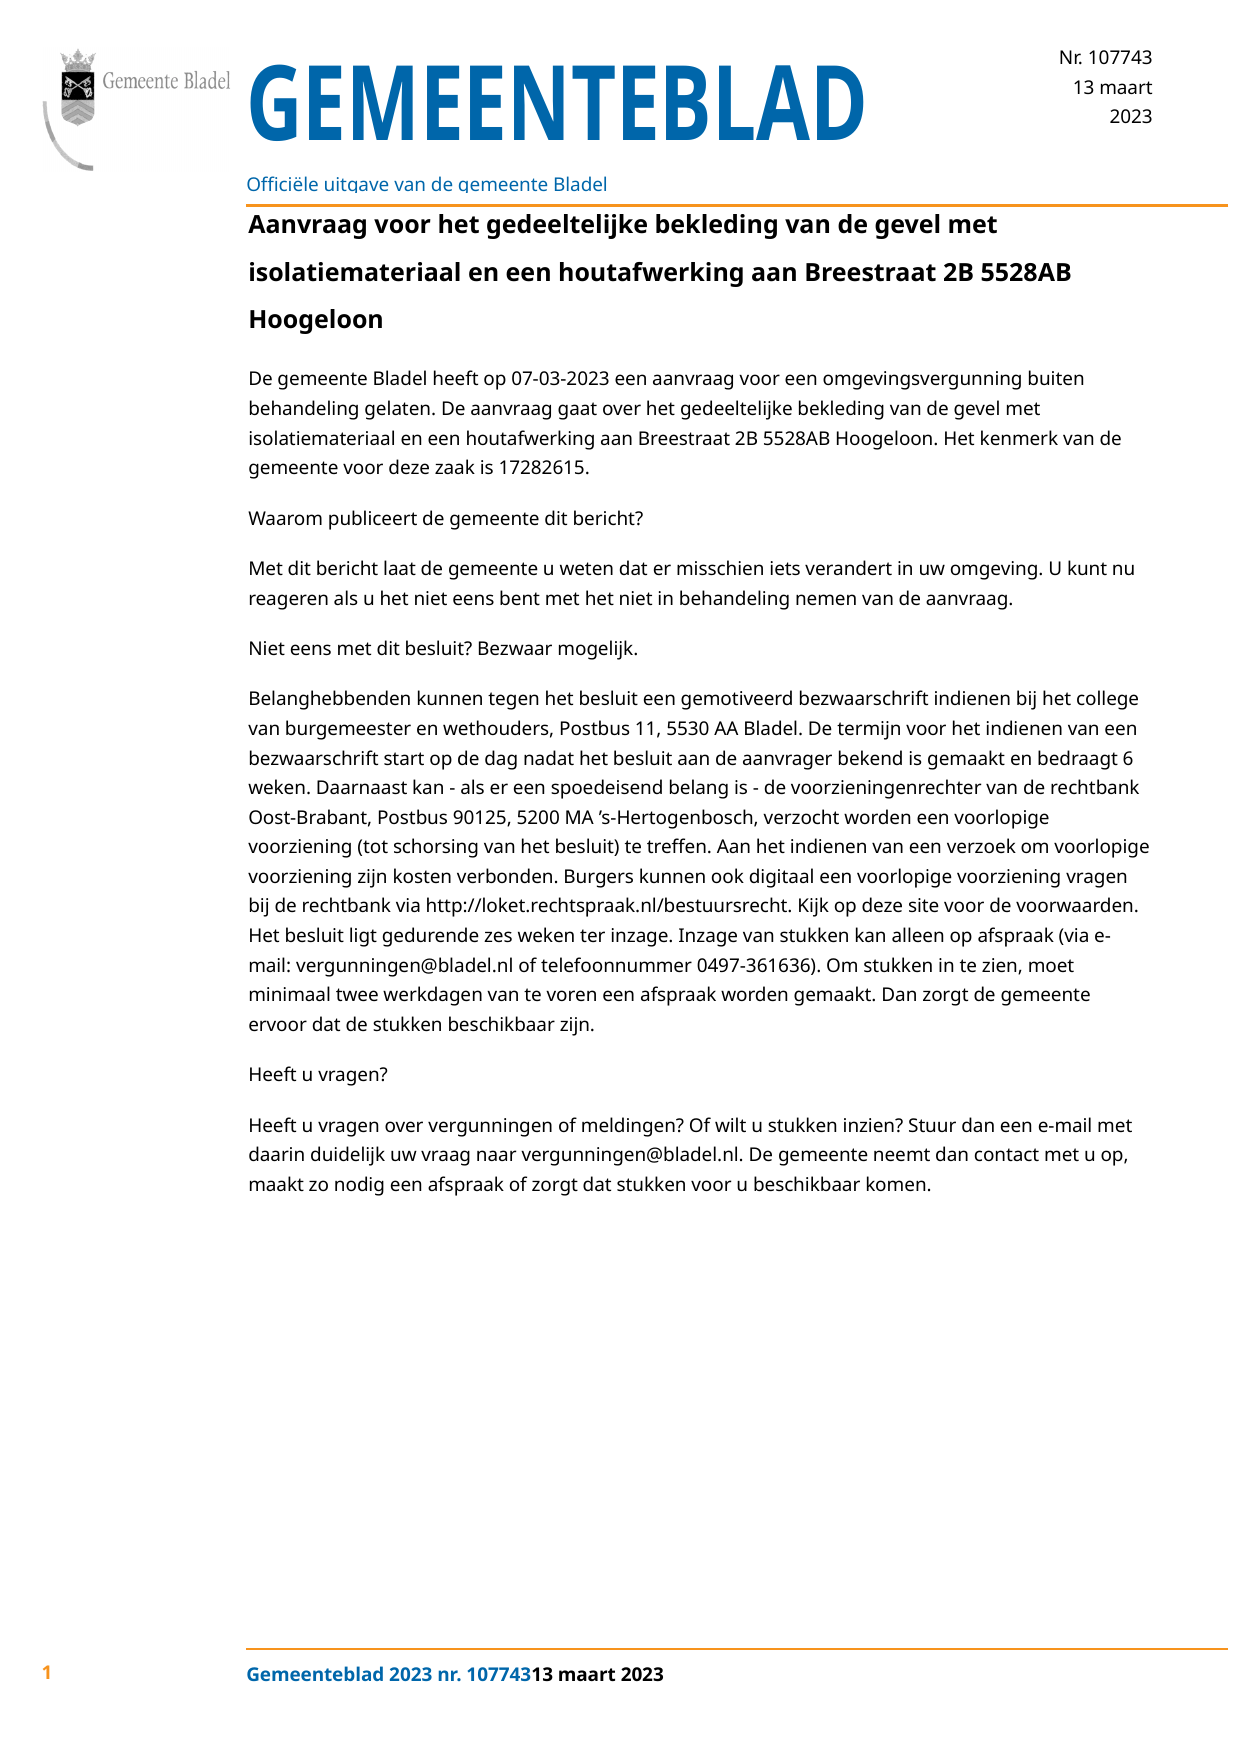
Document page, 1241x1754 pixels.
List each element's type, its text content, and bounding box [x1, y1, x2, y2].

text Niet eens met dit besluit? Bezwaar mogelijk. [248, 635, 1152, 661]
text Met dit bericht laat de gemeente u weten dat er misschien iets verandert in uw omgeving. U kunt nu reageren als u het niet eens bent met het niet in behandeling nemen van de aanvraag. [248, 555, 1152, 610]
text Heeft u vragen? [248, 1061, 1152, 1087]
picture [41, 47, 231, 172]
text Heeft u vragen over vergunningen of meldingen? Of wilt u stukken inzien? Stuur dan een e-mail met daarin duidelijk uw vraag naar vergunningen@bladel.nl. De gemeente neemt dan contact met u op, maakt zo nodig een afspraak of zorgt dat stukken voor u beschikbaar komen. [248, 1112, 1152, 1197]
text Aanvraag voor het gedeeltelijke bekleding van de gevel met isolatiemateriaal en een houtafwerking aan Breestraat 2B 5528AB Hoogeloon [248, 207, 1152, 336]
text De gemeente Bladel heeft op 07-03-2023 een aanvraag voor een omgevingsvergunning buiten behandeling gelaten. De aanvraag gaat over het gedeeltelijke bekleding van de gevel met isolatiemateriaal en een houtafwerking aan Breestraat 2B 5528AB Hoogeloon. Het kenmerk van de gemeente voor deze zaak is 17282615. [248, 366, 1152, 480]
text Waarom publiceert de gemeente dit bericht? [248, 505, 1152, 530]
text Belanghebbenden kunnen tegen het besluit een gemotiveerd bezwaarschrift indienen bij het college van burgemeester en wethouders, Postbus 11, 5530 AA Bladel. De termijn voor het indienen van een bezwaarschrift start op de dag nadat het besluit aan de aanvrager bekend is gemaakt en bedraagt 6 weken. Daarnaast kan - als er een spoedeisend belang is - de voorzieningenrechter van de rechtbank Oost-Brabant, Postbus 90125, 5200 MA ’s-Hertogenbosch, verzocht worden een voorlopige voorziening (tot schorsing van het besluit) te treffen. Aan het indienen van een verzoek om voorlopige voorziening zijn kosten verbonden. Burgers kunnen ook digitaal een voorlopige voorziening vragen bij de rechtbank via http://loket.rechtspraak.nl/bestuursrecht. Kijk op deze site voor de voorwaarden. Het besluit ligt gedurende zes weken ter inzage. Inzage van stukken kan alleen op afspraak (via e-mail: vergunningen@bladel.nl of telefoonnummer 0497-361636). Om stukken in te zien, moet minimaal twee werkdagen van te voren een afspraak worden gemaakt. Dan zorgt de gemeente ervoor dat de stukken beschikbaar zijn. [248, 686, 1152, 1037]
